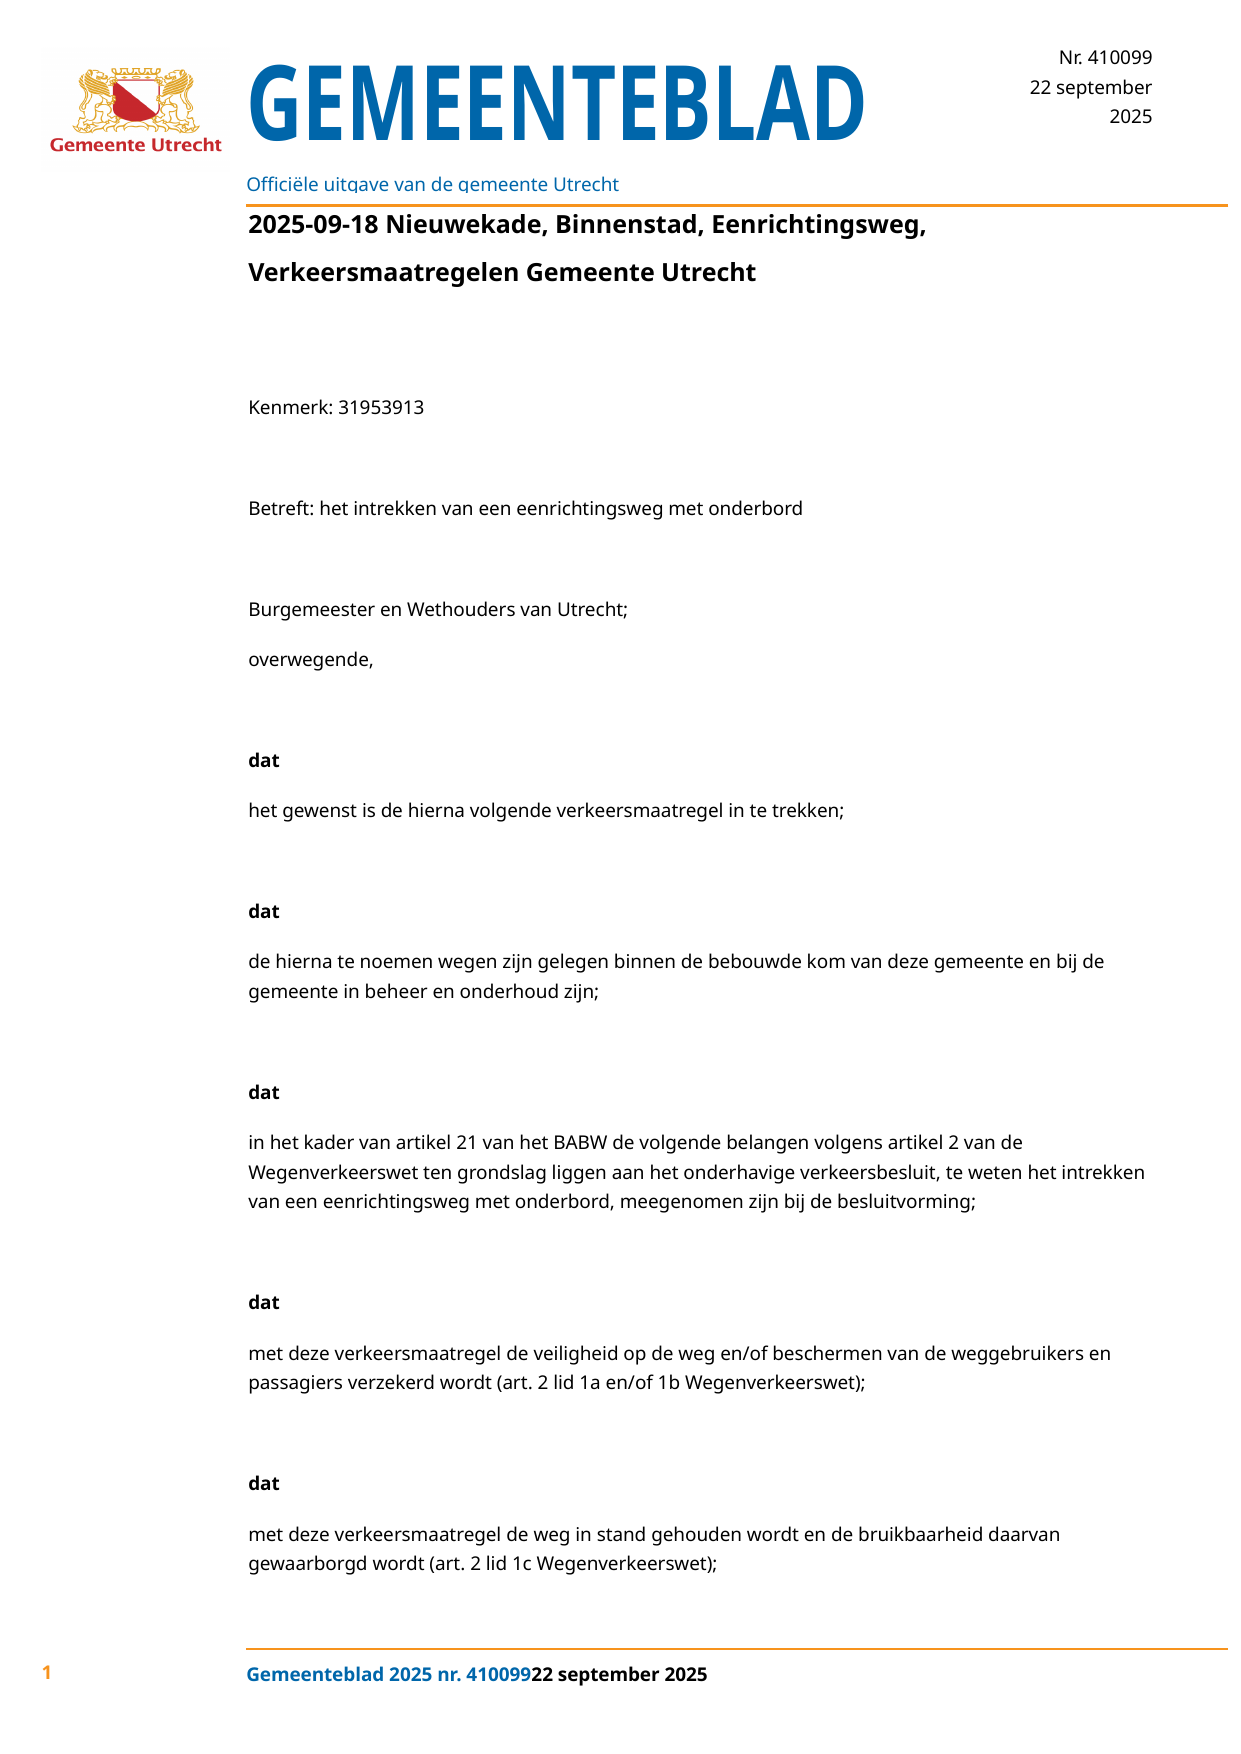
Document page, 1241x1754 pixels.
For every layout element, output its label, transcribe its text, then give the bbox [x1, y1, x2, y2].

text met deze verkeersmaatregel de veiligheid op de weg en/of beschermen van de weggebruikers en passagiers verzekerd wordt (art. 2 lid 1a en/of 1b Wegenverkeerswet); [248, 1340, 1152, 1395]
text dat [248, 898, 1152, 924]
text het gewenst is de hierna volgende verkeersmaatregel in te trekken; [248, 797, 1152, 823]
text overwegende, [248, 646, 1152, 672]
text dat [248, 1289, 1152, 1315]
picture [41, 47, 231, 172]
text in het kader van artikel 21 van het BABW de volgende belangen volgens artikel 2 van de Wegenverkeerswet ten grondslag liggen aan het onderhavige verkeersbesluit, te weten het intrekken van een eenrichtingsweg met onderbord, meegenomen zijn bij de besluitvorming; [248, 1129, 1152, 1214]
text met deze verkeersmaatregel de weg in stand gehouden wordt en de bruikbaarheid daarvan gewaarborgd wordt (art. 2 lid 1c Wegenverkeerswet); [248, 1521, 1152, 1576]
text Kenmerk: 31953913 [248, 394, 1152, 420]
text dat [248, 1470, 1152, 1496]
text dat [248, 1079, 1152, 1105]
text de hierna te noemen wegen zijn gelegen binnen de bebouwde kom van deze gemeente en bij de gemeente in beheer en onderhoud zijn; [248, 949, 1152, 1004]
text Betreft: het intrekken van een eenrichtingsweg met onderbord [248, 495, 1152, 521]
text Burgemeester en Wethouders van Utrecht; [248, 596, 1152, 621]
text dat [248, 747, 1152, 773]
text 2025-09-18 Nieuwekade, Binnenstad, Eenrichtingsweg, Verkeersmaatregelen Gemeente Utrecht [248, 207, 1152, 288]
